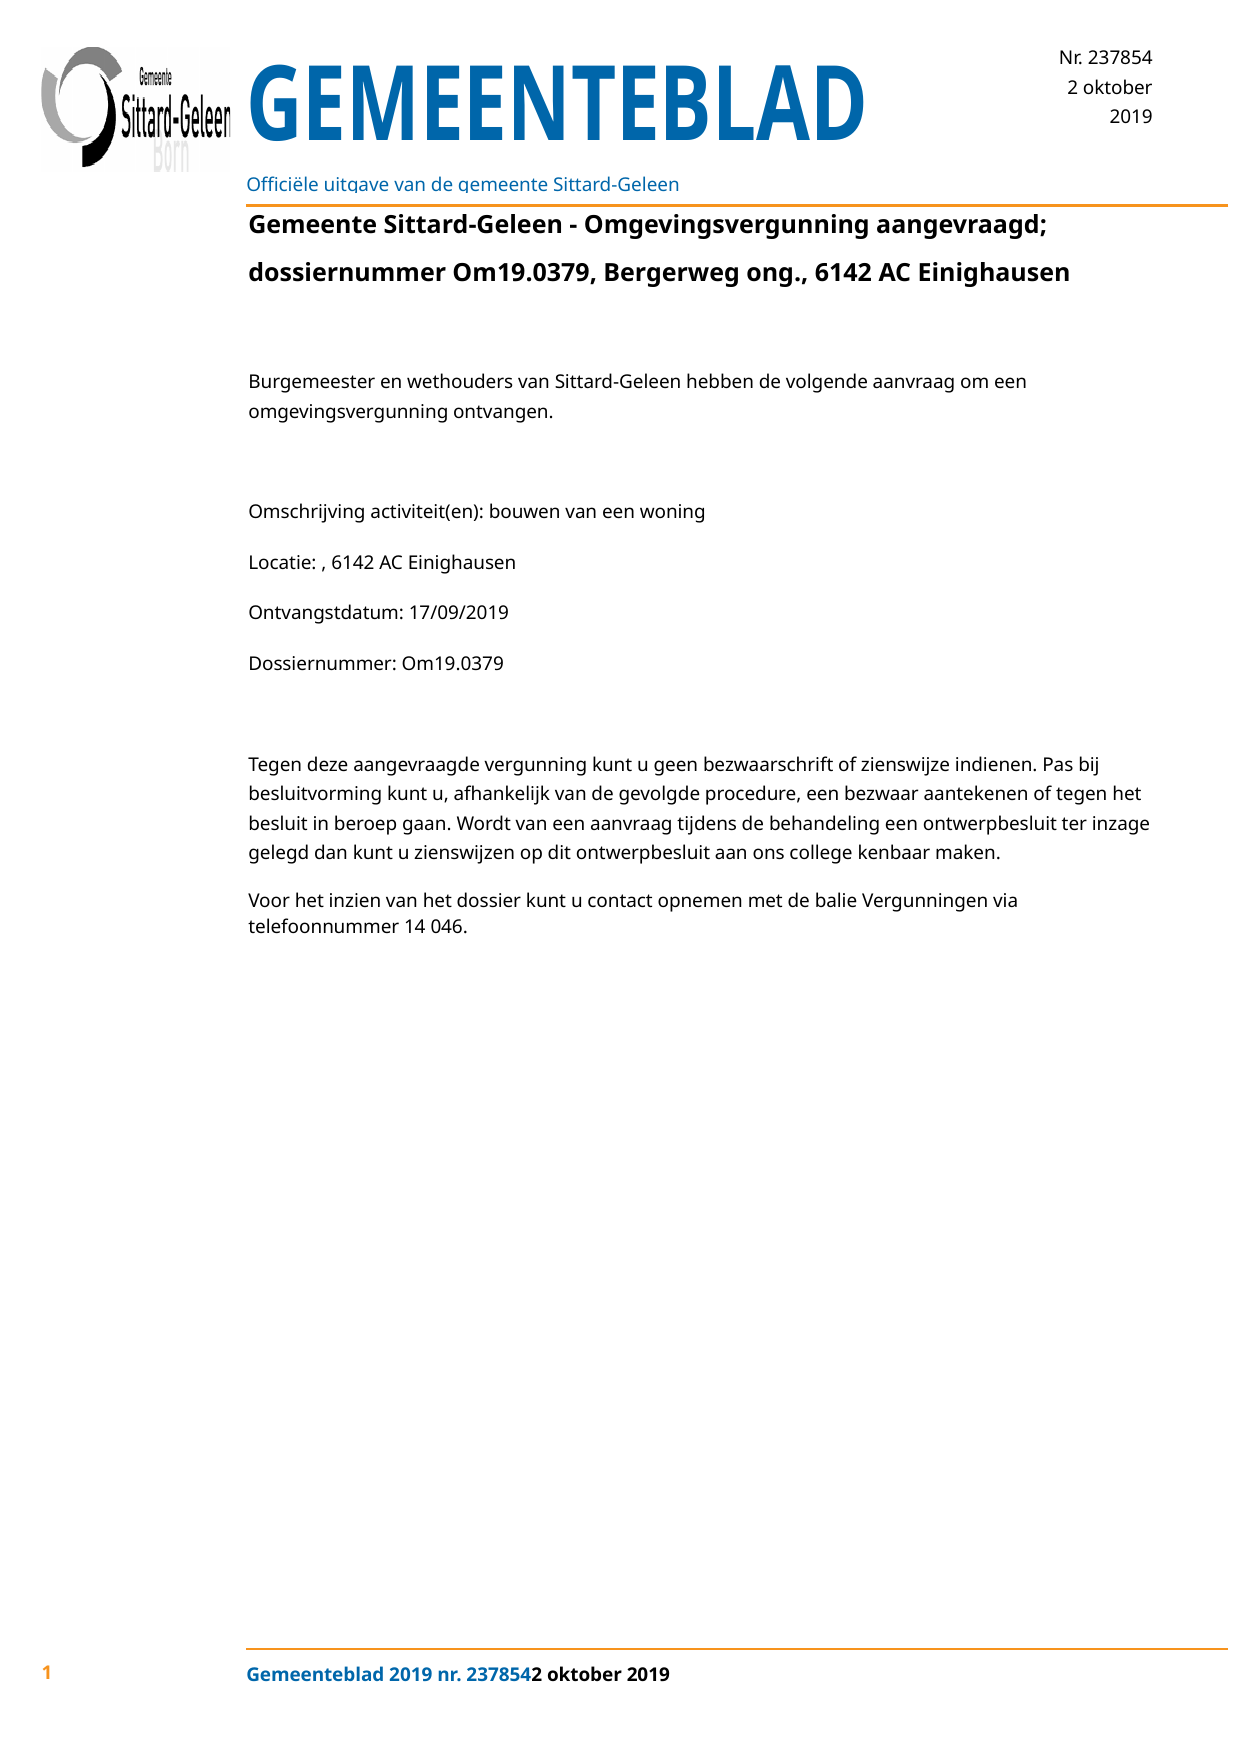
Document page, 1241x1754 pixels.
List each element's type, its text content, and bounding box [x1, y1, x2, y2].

text Tegen deze aangevraagde vergunning kunt u geen bezwaarschrift of zienswijze indienen. Pas bij besluitvorming kunt u, afhankelijk van de gevolgde procedure, een bezwaar aantekenen of tegen het besluit in beroep gaan. Wordt van een aanvraag tijdens de behandeling een ontwerpbesluit ter inzage gelegd dan kunt u zienswijzen op dit ontwerpbesluit aan ons college kenbaar maken. [248, 751, 1152, 865]
text Burgemeester en wethouders van Sittard-Geleen hebben de volgende aanvraag om een omgevingsvergunning ontvangen. [248, 368, 1152, 424]
text Locatie: , 6142 AC Einighausen [248, 549, 1152, 575]
text Voor het inzien van het dossier kunt u contact opnemen met de balie Vergunningen via telefoonnummer 14 046. [248, 887, 1152, 939]
picture [41, 47, 231, 172]
text Omschrijving activiteit(en): bouwen van een woning [248, 499, 1152, 524]
text Ontvangstdatum: 17/09/2019 [248, 599, 1152, 625]
text Gemeente Sittard-Geleen - Omgevingsvergunning aangevraagd; dossiernummer Om19.0379, Bergerweg ong., 6142 AC Einighausen [248, 207, 1152, 288]
text Dossiernummer: Om19.0379 [248, 650, 1152, 676]
